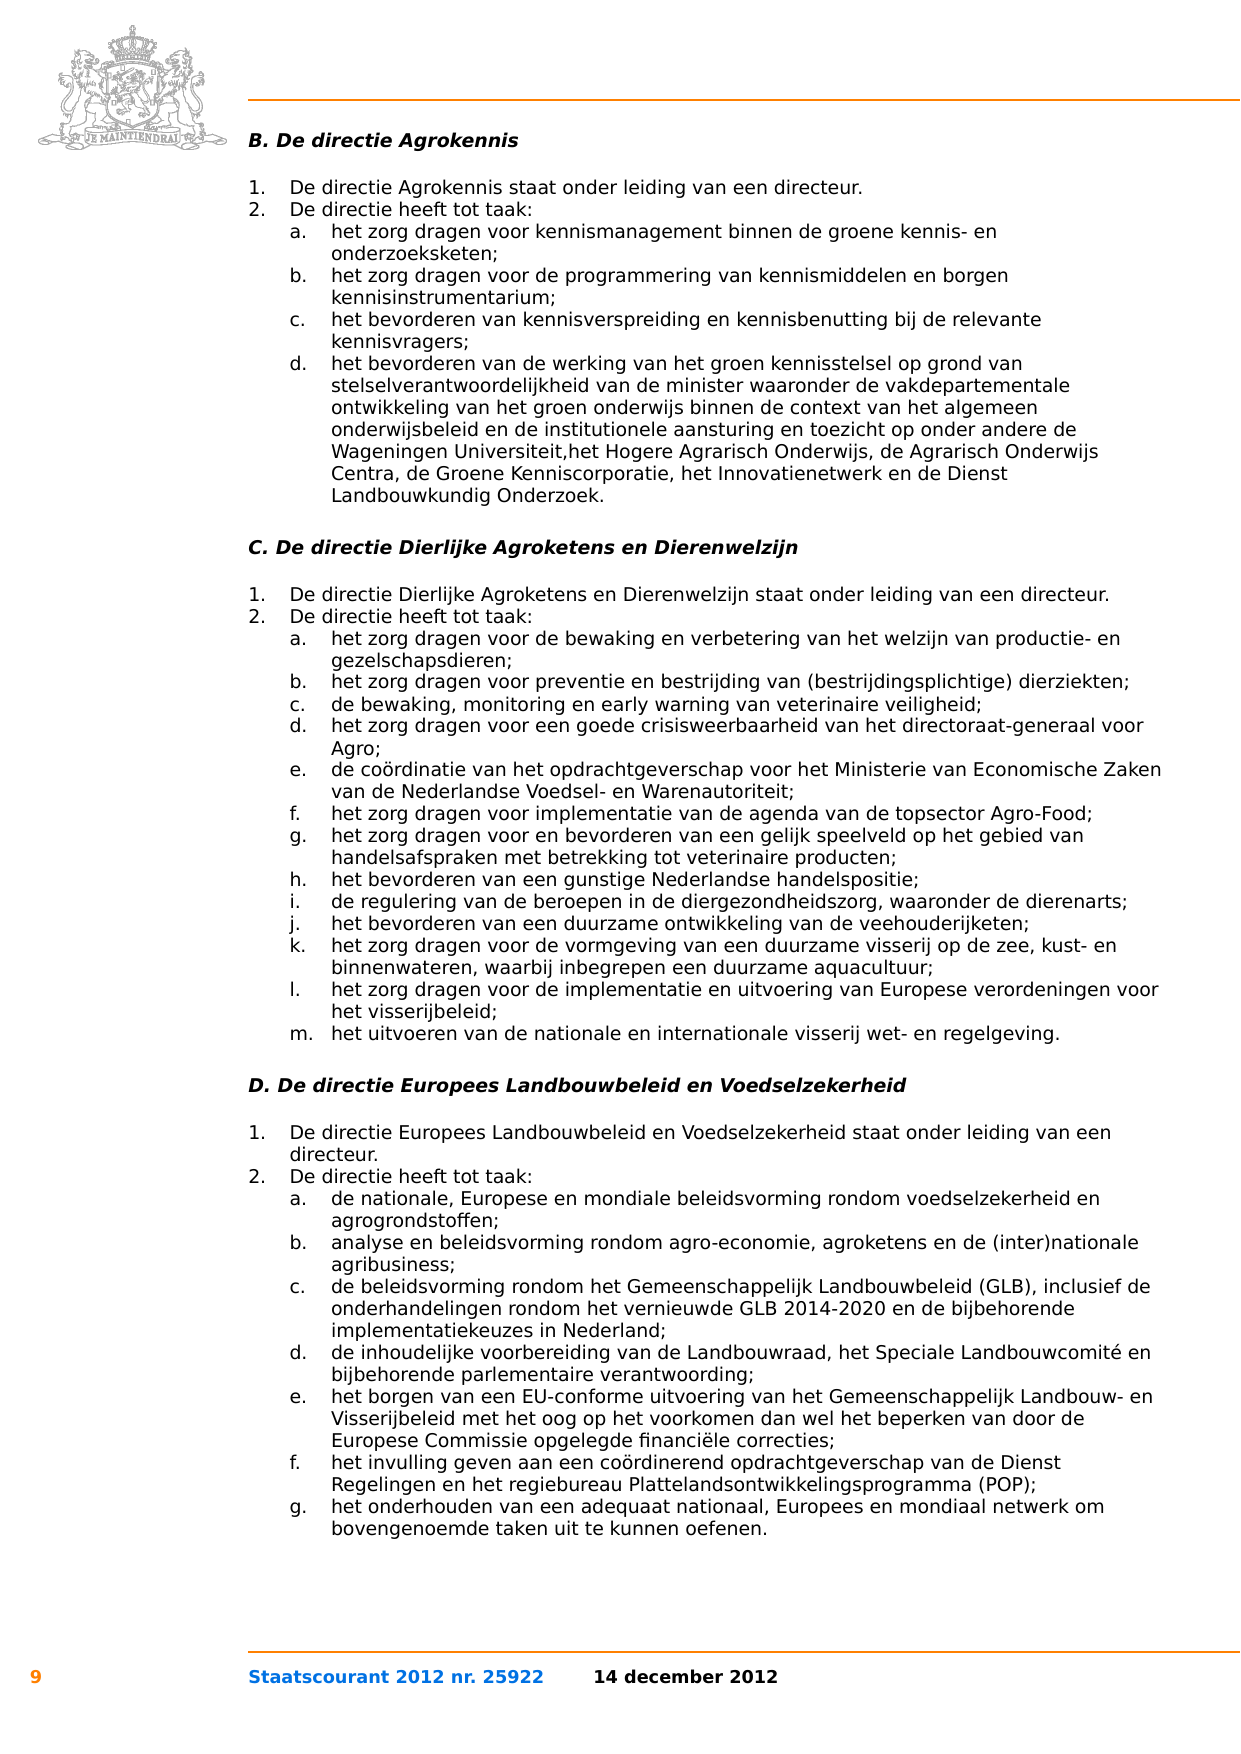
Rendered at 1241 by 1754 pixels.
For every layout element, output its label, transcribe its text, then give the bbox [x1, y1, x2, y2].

subtitle B. De directie Agrokennis [248, 130, 1163, 152]
text 1. De directie Agrokennis staat onder leiding van een directeur. [248, 177, 1163, 199]
text 2. De directie heeft tot taak: [248, 606, 1163, 627]
picture [38, 25, 227, 150]
text 1. De directie Dierlijke Agroketens en Dierenwelzijn staat onder leiding van een directeur. [248, 583, 1163, 606]
text d. het zorg dragen voor een goede crisisweerbaarheid van het directoraat-generaal voor Agro; [289, 715, 1163, 759]
text a. het zorg dragen voor de bewaking en verbetering van het welzijn van productie- en gezelschapsdieren; [289, 627, 1163, 671]
text k. het zorg dragen voor de vormgeving van een duurzame visserij op de zee, kust- en binnenwateren, waarbij inbegrepen een duurzame aquacultuur; [289, 935, 1163, 979]
text g. het zorg dragen voor en bevorderen van een gelijk speelveld op het gebied van handelsafspraken met betrekking tot veterinaire producten; [289, 825, 1163, 869]
text e. het borgen van een EU-conforme uitvoering van het Gemeenschappelijk Landbouw- en Visserijbeleid met het oog op het voorkomen dan wel het beperken van door de Europese Commissie opgelegde financiële correcties; [289, 1386, 1163, 1452]
text h. het bevorderen van een gunstige Nederlandse handelspositie; [289, 869, 1163, 891]
text 2. De directie heeft tot taak: [248, 1166, 1163, 1188]
text e. de coördinatie van het opdrachtgeverschap voor het Ministerie van Economische Zaken van de Nederlandse Voedsel- en Warenautoriteit; [289, 759, 1163, 803]
text g. het onderhouden van een adequaat nationaal, Europees en mondiaal netwerk om bovengenoemde taken uit te kunnen oefenen. [289, 1496, 1163, 1540]
text c. de bewaking, monitoring en early warning van veterinaire veiligheid; [289, 693, 1163, 715]
text b. het zorg dragen voor de programmering van kennismiddelen en borgen kennisinstrumentarium; [289, 265, 1163, 309]
text a. de nationale, Europese en mondiale beleidsvorming rondom voedselzekerheid en agrogrondstoffen; [289, 1188, 1163, 1232]
text c. de beleidsvorming rondom het Gemeenschappelijk Landbouwbeleid (GLB), inclusief de onderhandelingen rondom het vernieuwde GLB 2014-2020 en de bijbehorende implementatiekeuzes in Nederland; [289, 1276, 1163, 1342]
text c. het bevorderen van kennisverspreiding en kennisbenutting bij de relevante kennisvragers; [289, 309, 1163, 353]
text d. de inhoudelijke voorbereiding van de Landbouwraad, het Speciale Landbouwcomité en bijbehorende parlementaire verantwoording; [289, 1342, 1163, 1386]
text f. het zorg dragen voor implementatie van de agenda van de topsector Agro-Food; [289, 803, 1163, 825]
text a. het zorg dragen voor kennismanagement binnen de groene kennis- en onderzoeksketen; [289, 221, 1163, 265]
subtitle C. De directie Dierlijke Agroketens en Dierenwelzijn [248, 537, 1163, 558]
subtitle D. De directie Europees Landbouwbeleid en Voedselzekerheid [248, 1075, 1163, 1097]
text j. het bevorderen van een duurzame ontwikkeling van de veehouderijketen; [289, 913, 1163, 935]
text b. het zorg dragen voor preventie en bestrijding van (bestrijdingsplichtige) dierziekten; [289, 671, 1163, 693]
text 1. De directie Europees Landbouwbeleid en Voedselzekerheid staat onder leiding van een directeur. [248, 1122, 1163, 1166]
text f. het invulling geven aan een coördinerend opdrachtgeverschap van de Dienst Regelingen en het regiebureau Plattelandsontwikkelingsprogramma (POP); [289, 1452, 1163, 1496]
text m. het uitvoeren van de nationale en internationale visserij wet- en regelgeving. [289, 1023, 1163, 1045]
text i. de regulering van de beroepen in de diergezondheidszorg, waaronder de dierenarts; [289, 891, 1163, 913]
text 2. De directie heeft tot taak: [248, 199, 1163, 221]
text l. het zorg dragen voor de implementatie en uitvoering van Europese verordeningen voor het visserijbeleid; [289, 979, 1163, 1023]
text d. het bevorderen van de werking van het groen kennisstelsel op grond van stelselverantwoordelijkheid van de minister waaronder de vakdepartementale ontwikkeling van het groen onderwijs binnen de context van het algemeen onderwijsbeleid en de institutionele aansturing en toezicht op onder andere de Wageningen Universiteit,het Hogere Agrarisch Onderwijs, de Agrarisch Onderwijs Centra, de Groene Kenniscorporatie, het Innovatienetwerk en de Dienst Landbouwkundig Onderzoek. [289, 353, 1163, 507]
text b. analyse en beleidsvorming rondom agro-economie, agroketens en de (inter)nationale agribusiness; [289, 1232, 1163, 1276]
